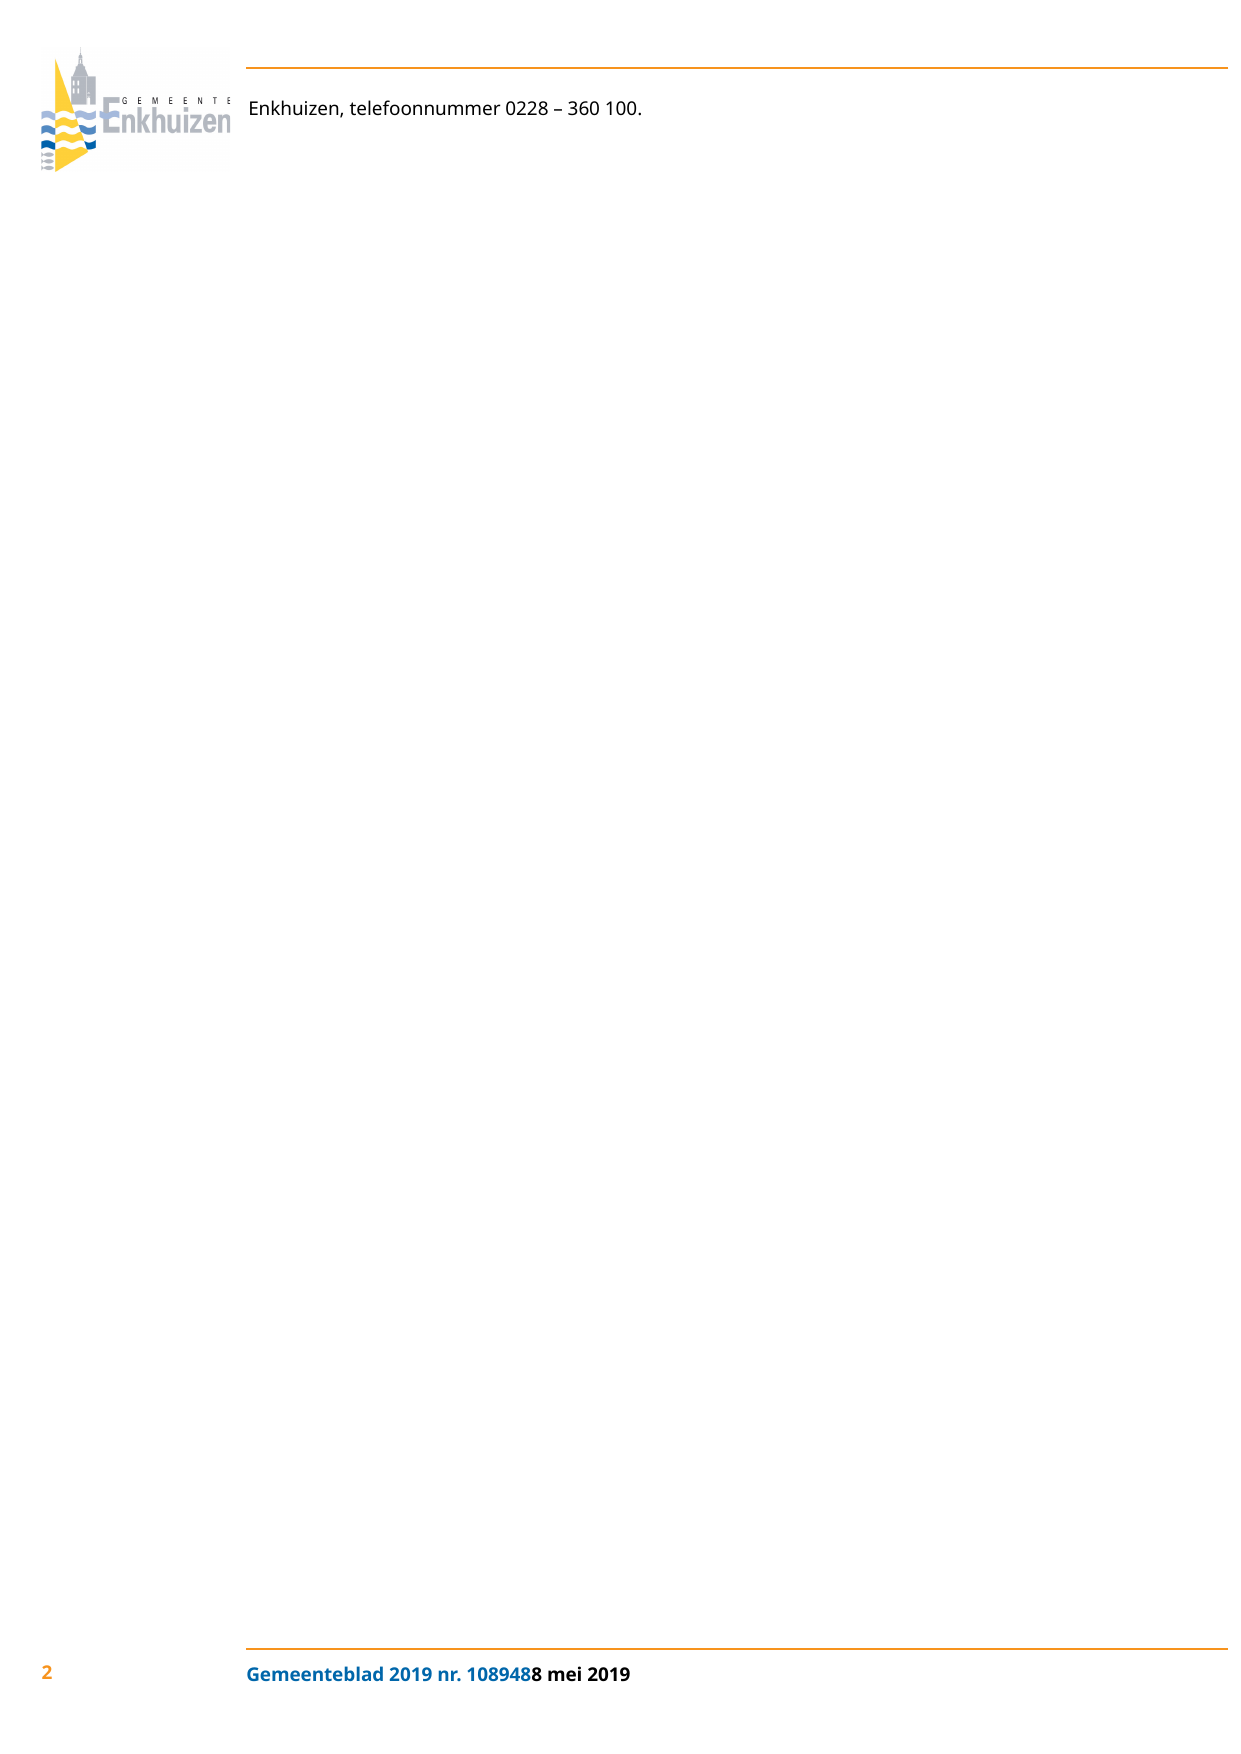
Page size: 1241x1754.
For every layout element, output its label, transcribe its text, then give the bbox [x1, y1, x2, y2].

text Enkhuizen, telefoonnummer 0228 – 360 100. [248, 95, 1152, 121]
picture [41, 47, 231, 172]
